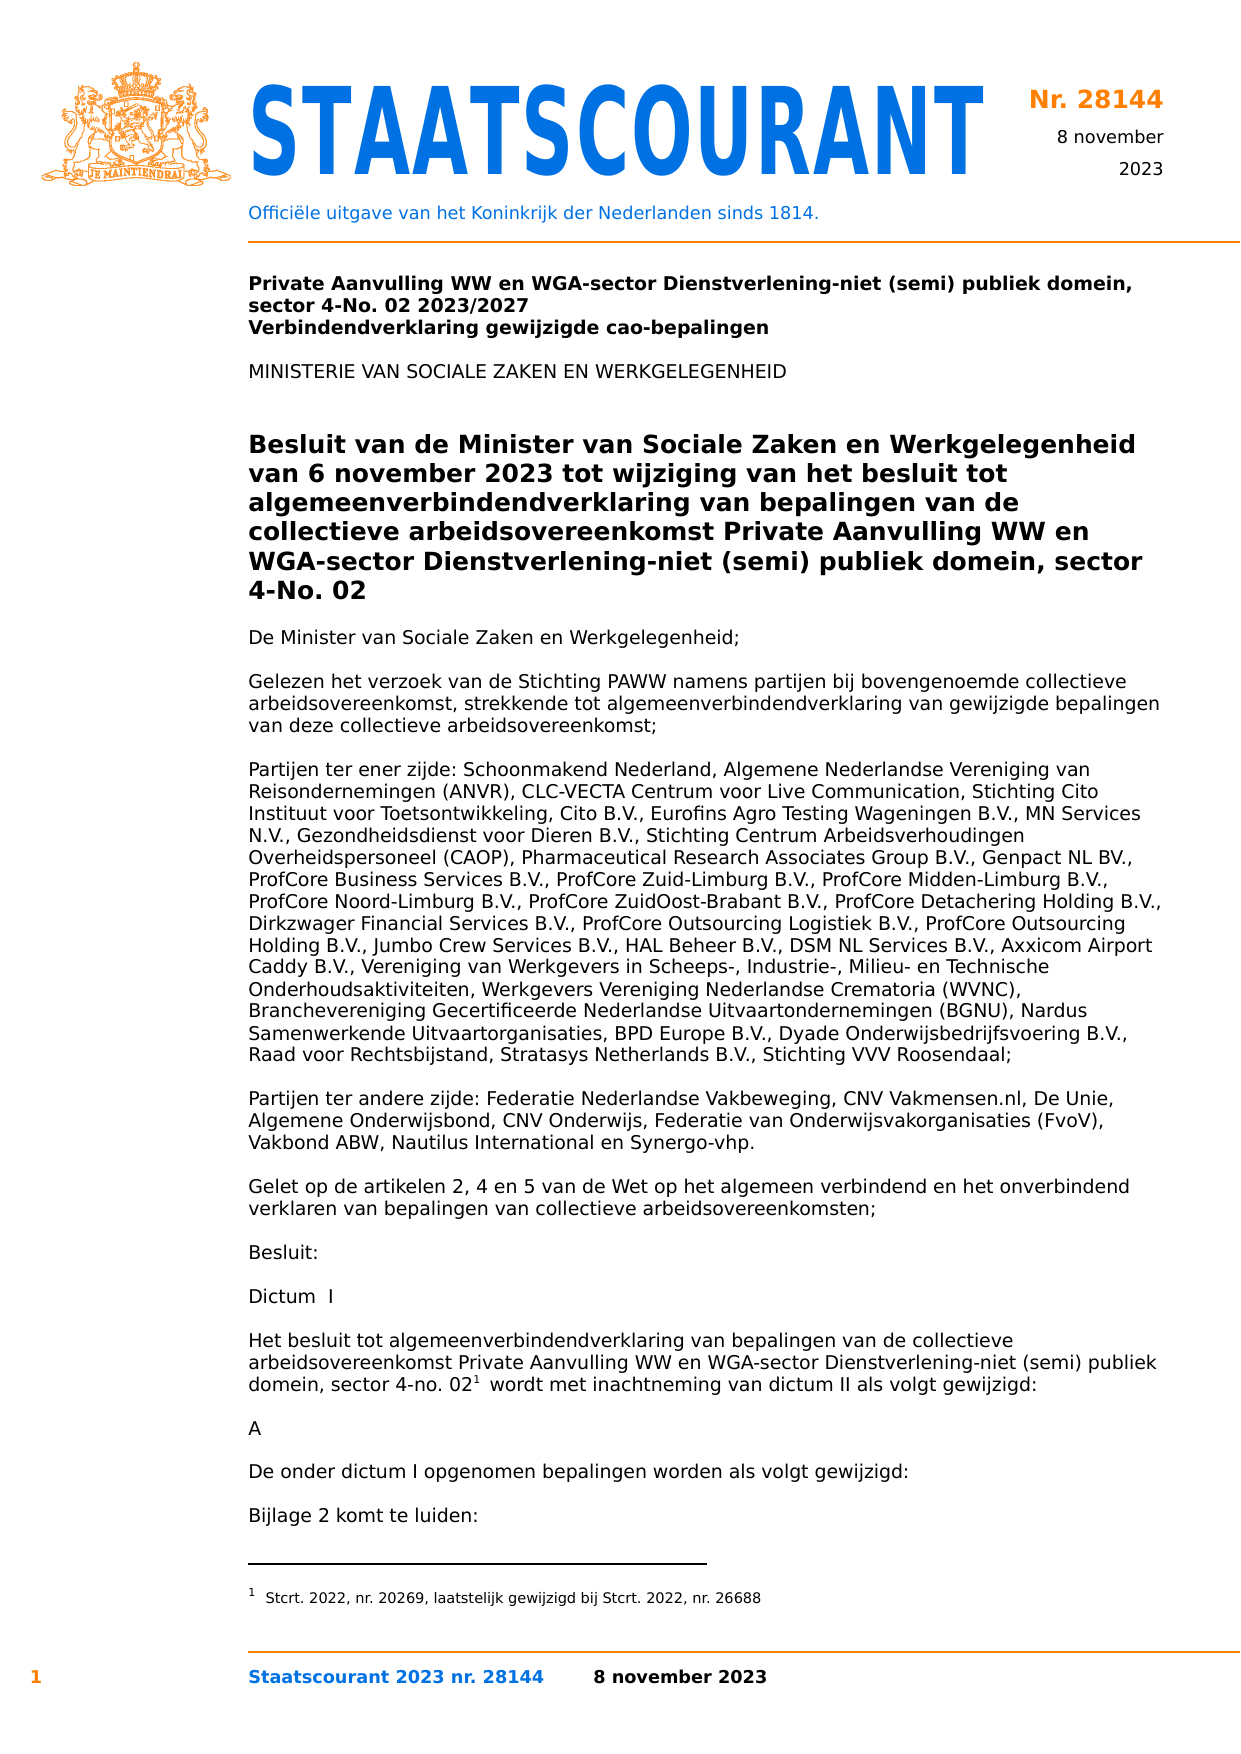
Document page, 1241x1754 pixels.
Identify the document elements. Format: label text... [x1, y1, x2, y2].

text Gelezen het verzoek van de Stichting PAWW namens partijen bij bovengenoemde collectieve arbeidsovereenkomst, strekkende tot algemeenverbindendverklaring van gewijzigde bepalingen van deze collectieve arbeidsovereenkomst; [248, 671, 1163, 737]
text Partijen ter andere zijde: Federatie Nederlandse Vakbeweging, CNV Vakmensen.nl, De Unie, Algemene Onderwijsbond, CNV Onderwijs, Federatie van Onderwijsvakorganisaties (FvoV), Vakbond ABW, Nautilus International en Synergo-vhp. [248, 1088, 1163, 1154]
text Verbindendverklaring gewijzigde cao-bepalingen [248, 317, 1163, 339]
subtitle Besluit van de Minister van Sociale Zaken en Werkgelegenheid van 6 november 2023 tot wijziging van het besluit tot algemeenverbindendverklaring van bepalingen van de collectieve arbeidsovereenkomst Private Aanvulling WW en WGA-sector Dienstverlening-niet (semi) publiek domein, sector 4-No. 02 [248, 430, 1163, 605]
table_cell 8 november [998, 121, 1240, 153]
text Stcrt. 2022, nr. 20269, laatstelijk gewijzigd bij Stcrt. 2022, nr. 26688 [248, 1586, 1163, 1608]
text Bijlage 2 komt te luiden: [248, 1505, 1163, 1527]
text MINISTERIE VAN SOCIALE ZAKEN EN WERKGELEGENHEID [248, 361, 1163, 383]
text De Minister van Sociale Zaken en Werkgelegenheid; [248, 627, 1163, 649]
text De onder dictum I opgenomen bepalingen worden als volgt gewijzigd: [248, 1461, 1163, 1483]
table_header [25, 62, 248, 241]
table_cell Officiële uitgave van het Koninkrijk der Nederlanden sinds 1814. [248, 203, 1240, 241]
text Dictum I [248, 1286, 1163, 1308]
text Partijen ter ener zijde: Schoonmakend Nederland, Algemene Nederlandse Vereniging van Reisondernemingen (ANVR), CLC-VECTA Centrum voor Live Communication, Stichting Cito Instituut voor Toetsontwikkeling, Cito B.V., Eurofins Agro Testing Wageningen B.V., MN Services N.V., Gezondheidsdienst voor Dieren B.V., Stichting Centrum Arbeidsverhoudingen Overheidspersoneel (CAOP), Pharmaceutical Research Associates Group B.V., Genpact NL BV., ProfCore Business Services B.V., ProfCore Zuid-Limburg B.V., ProfCore Midden-Limburg B.V., ProfCore Noord-Limburg B.V., ProfCore ZuidOost-Brabant B.V., ProfCore Detachering Holding B.V., Dirkzwager Financial Services B.V., ProfCore Outsourcing Logistiek B.V., ProfCore Outsourcing Holding B.V., Jumbo Crew Services B.V., HAL Beheer B.V., DSM NL Services B.V., Axxicom Airport Caddy B.V., Vereniging van Werkgevers in Scheeps-, Industrie-, Milieu- en Technische Onderhoudsaktiviteiten, Werkgevers Vereniging Nederlandse Crematoria (WVNC), Branchevereniging Gecertificeerde Nederlandse Uitvaartondernemingen (BGNU), Nardus Samenwerkende Uitvaartorganisaties, BPD Europe B.V., Dyade Onderwijsbedrijfsvoering B.V., Raad voor Rechtsbijstand, Stratasys Netherlands B.V., Stichting VVV Roosendaal; [248, 759, 1163, 1066]
text A [248, 1417, 1163, 1439]
table_header STAATSCOURANT [248, 62, 998, 203]
text Het besluit tot algemeenverbindendverklaring van bepalingen van de collectieve arbeidsovereenkomst Private Aanvulling WW en WGA-sector Dienstverlening-niet (semi) publiek domein, sector 4-no. 02 wordt met inachtneming van dictum II als volgt gewijzigd: [248, 1329, 1163, 1396]
text Besluit: [248, 1242, 1163, 1264]
table_cell 2023 [998, 153, 1240, 203]
text Gelet op de artikelen 2, 4 en 5 van de Wet op het algemeen verbindend en het onverbindend verklaren van bepalingen van collectieve arbeidsovereenkomsten; [248, 1176, 1163, 1220]
table_header Nr. 28144 [998, 62, 1240, 121]
text Private Aanvulling WW en WGA-sector Dienstverlening-niet (semi) publiek domein, sector 4-No. 02 2023/2027 [248, 273, 1163, 317]
picture [41, 62, 231, 186]
